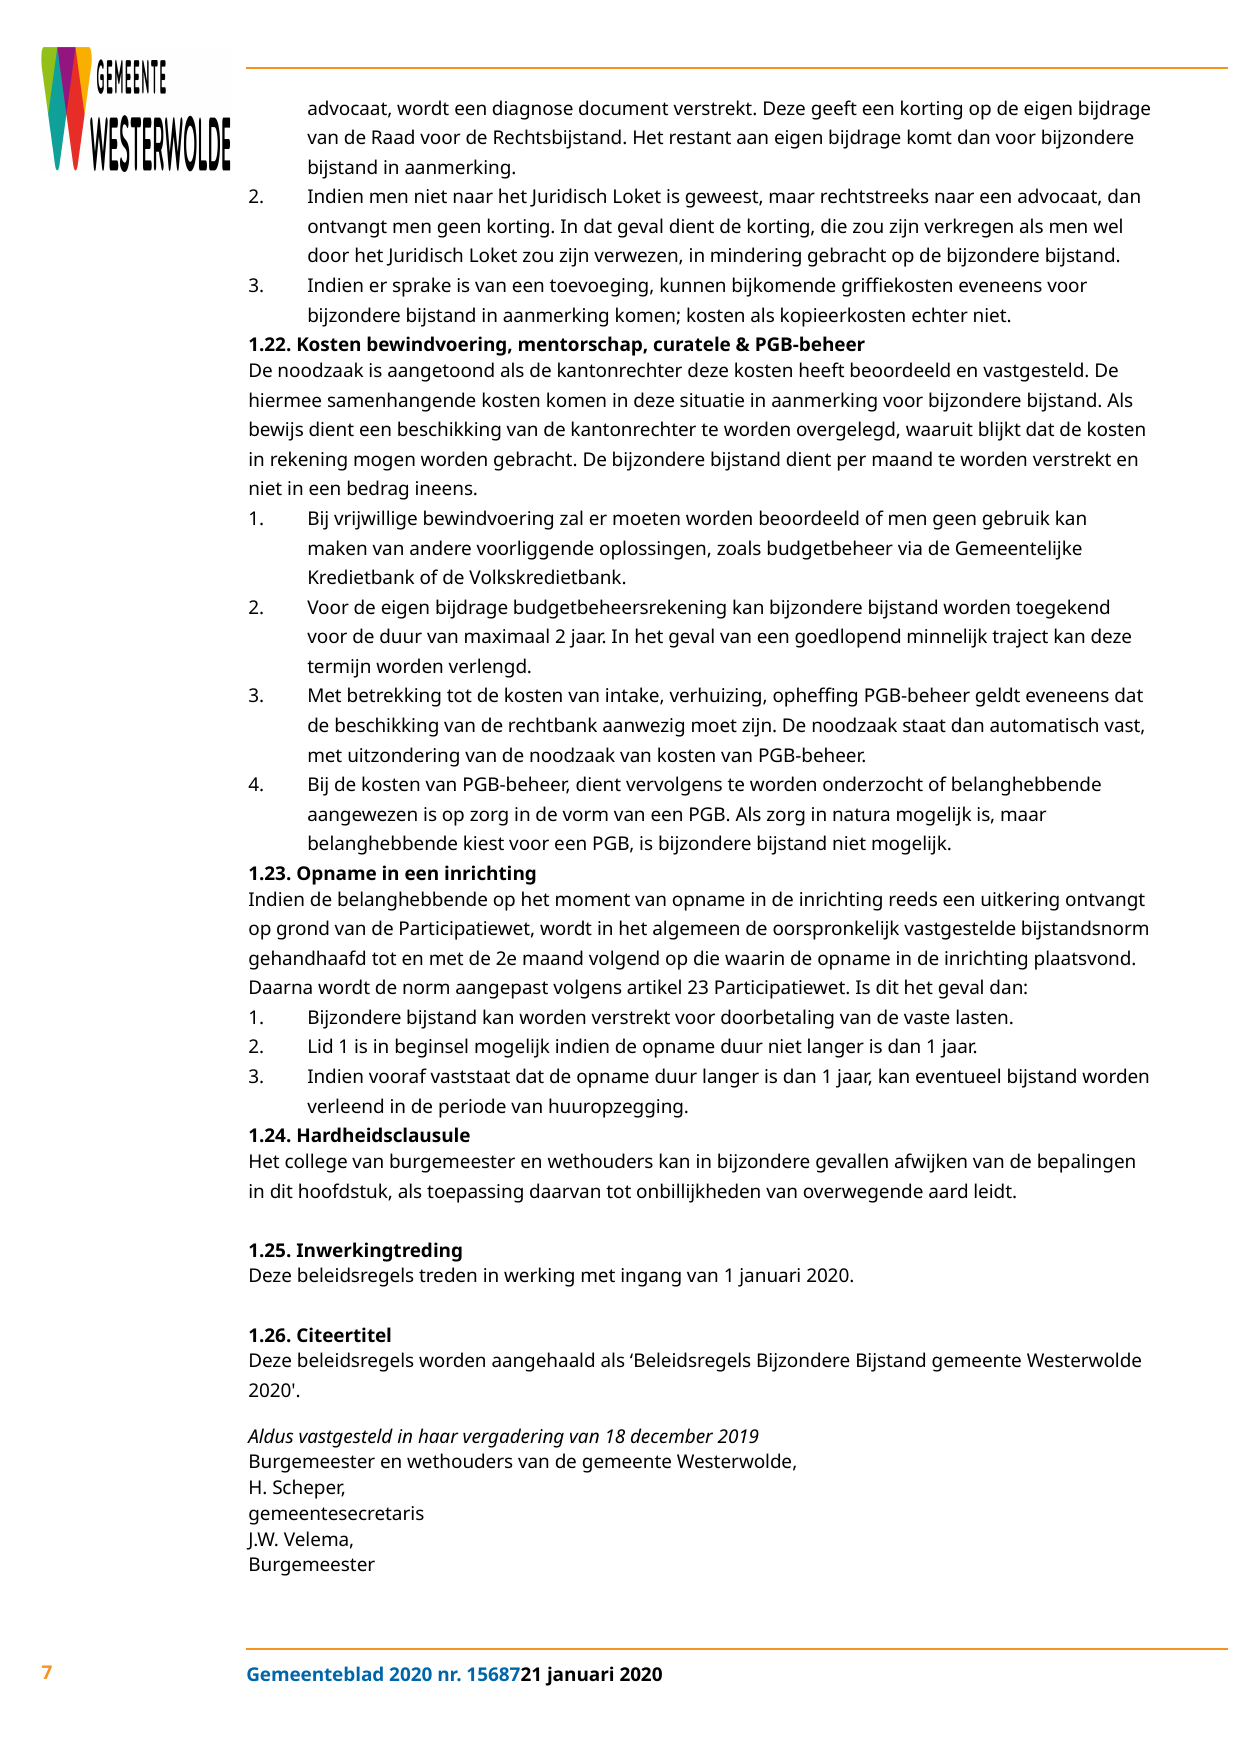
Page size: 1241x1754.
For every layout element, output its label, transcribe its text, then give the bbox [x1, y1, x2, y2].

text Indien de belanghebbende op het moment van opname in de inrichting reeds een uitkering ontvangt op grond van de Participatiewet, wordt in het algemeen de oorspronkelijk vastgestelde bijstandsnorm gehandhaafd tot en met de 2e maand volgend op die waarin de opname in de inrichting plaatsvond. Daarna wordt de norm aangepast volgens artikel 23 Participatiewet. Is dit het geval dan: [248, 886, 1152, 1000]
text H. Scheper, [248, 1474, 1152, 1500]
text De noodzaak is aangetoond als de kantonrechter deze kosten heeft beoordeeld en vastgesteld. De hiermee samenhangende kosten komen in deze situatie in aanmerking voor bijzondere bijstand. Als bewijs dient een beschikking van de kantonrechter te worden overgelegd, waaruit blijkt dat de kosten in rekening mogen worden gebracht. De bijzondere bijstand dient per maand te worden verstrekt en niet in een bedrag ineens. [248, 357, 1152, 501]
list Indien er sprake is van een toevoeging, kunnen bijkomende griffiekosten eveneens voor bijzondere bijstand in aanmerking komen; kosten als kopieerkosten echter niet. [248, 272, 1152, 328]
text J.W. Velema, [248, 1526, 1152, 1551]
list Bijzondere bijstand kan worden verstrekt voor doorbetaling van de vaste lasten. [248, 1004, 1152, 1030]
text 1.26. Citeertitel [248, 1322, 1152, 1348]
text 1.23. Opname in een inrichting [248, 860, 1152, 886]
text Burgemeester [248, 1551, 1152, 1577]
list Lid 1 is in beginsel mogelijk indien de opname duur niet langer is dan 1 jaar. [248, 1034, 1152, 1059]
list Indien vooraf vaststaat dat de opname duur langer is dan 1 jaar, kan eventueel bijstand worden verleend in de periode van huuropzegging. [248, 1063, 1152, 1119]
list Indien men niet naar het Juridisch Loket is geweest, maar rechtstreeks naar een advocaat, dan ontvangt men geen korting. In dat geval dient de korting, die zou zijn verkregen als men wel door het Juridisch Loket zou zijn verwezen, in mindering gebracht op de bijzondere bijstand. [248, 183, 1152, 268]
text Deze beleidsregels worden aangehaald als ‘Beleidsregels Bijzondere Bijstand gemeente Westerwolde 2020'. [248, 1348, 1152, 1403]
picture [41, 47, 231, 172]
list advocaat, wordt een diagnose document verstrekt. Deze geeft een korting op de eigen bijdrage van de Raad voor de Rechtsbijstand. Het restant aan eigen bijdrage komt dan voor bijzondere bijstand in aanmerking. [248, 95, 1152, 180]
text 1.25. Inwerkingtreding [248, 1237, 1152, 1263]
list Bij de kosten van PGB-beheer, dient vervolgens te worden onderzocht of belanghebbende aangewezen is op zorg in de vorm van een PGB. Als zorg in natura mogelijk is, maar belanghebbende kiest voor een PGB, is bijzondere bijstand niet mogelijk. [248, 771, 1152, 856]
text 1.22. Kosten bewindvoering, mentorschap, curatele & PGB-beheer [248, 331, 1152, 357]
text Deze beleidsregels treden in werking met ingang van 1 januari 2020. [248, 1263, 1152, 1288]
text gemeentesecretaris [248, 1500, 1152, 1526]
text Aldus vastgesteld in haar vergadering van 18 december 2019 [248, 1423, 1152, 1448]
list Met betrekking tot de kosten van intake, verhuizing, opheffing PGB-beheer geldt eveneens dat de beschikking van de rechtbank aanwezig moet zijn. De noodzaak staat dan automatisch vast, met uitzondering van de noodzaak van kosten van PGB-beheer. [248, 683, 1152, 767]
text 1.24. Hardheidsclausule [248, 1122, 1152, 1148]
text Burgemeester en wethouders van de gemeente Westerwolde, [248, 1448, 1152, 1474]
text Het college van burgemeester en wethouders kan in bijzondere gevallen afwijken van de bepalingen in dit hoofdstuk, als toepassing daarvan tot onbillijkheden van overwegende aard leidt. [248, 1148, 1152, 1203]
list Voor de eigen bijdrage budgetbeheersrekening kan bijzondere bijstand worden toegekend voor de duur van maximaal 2 jaar. In het geval van een goedlopend minnelijk traject kan deze termijn worden verlengd. [248, 594, 1152, 679]
list Bij vrijwillige bewindvoering zal er moeten worden beoordeeld of men geen gebruik kan maken van andere voorliggende oplossingen, zoals budgetbeheer via de Gemeentelijke Kredietbank of de Volkskredietbank. [248, 505, 1152, 590]
